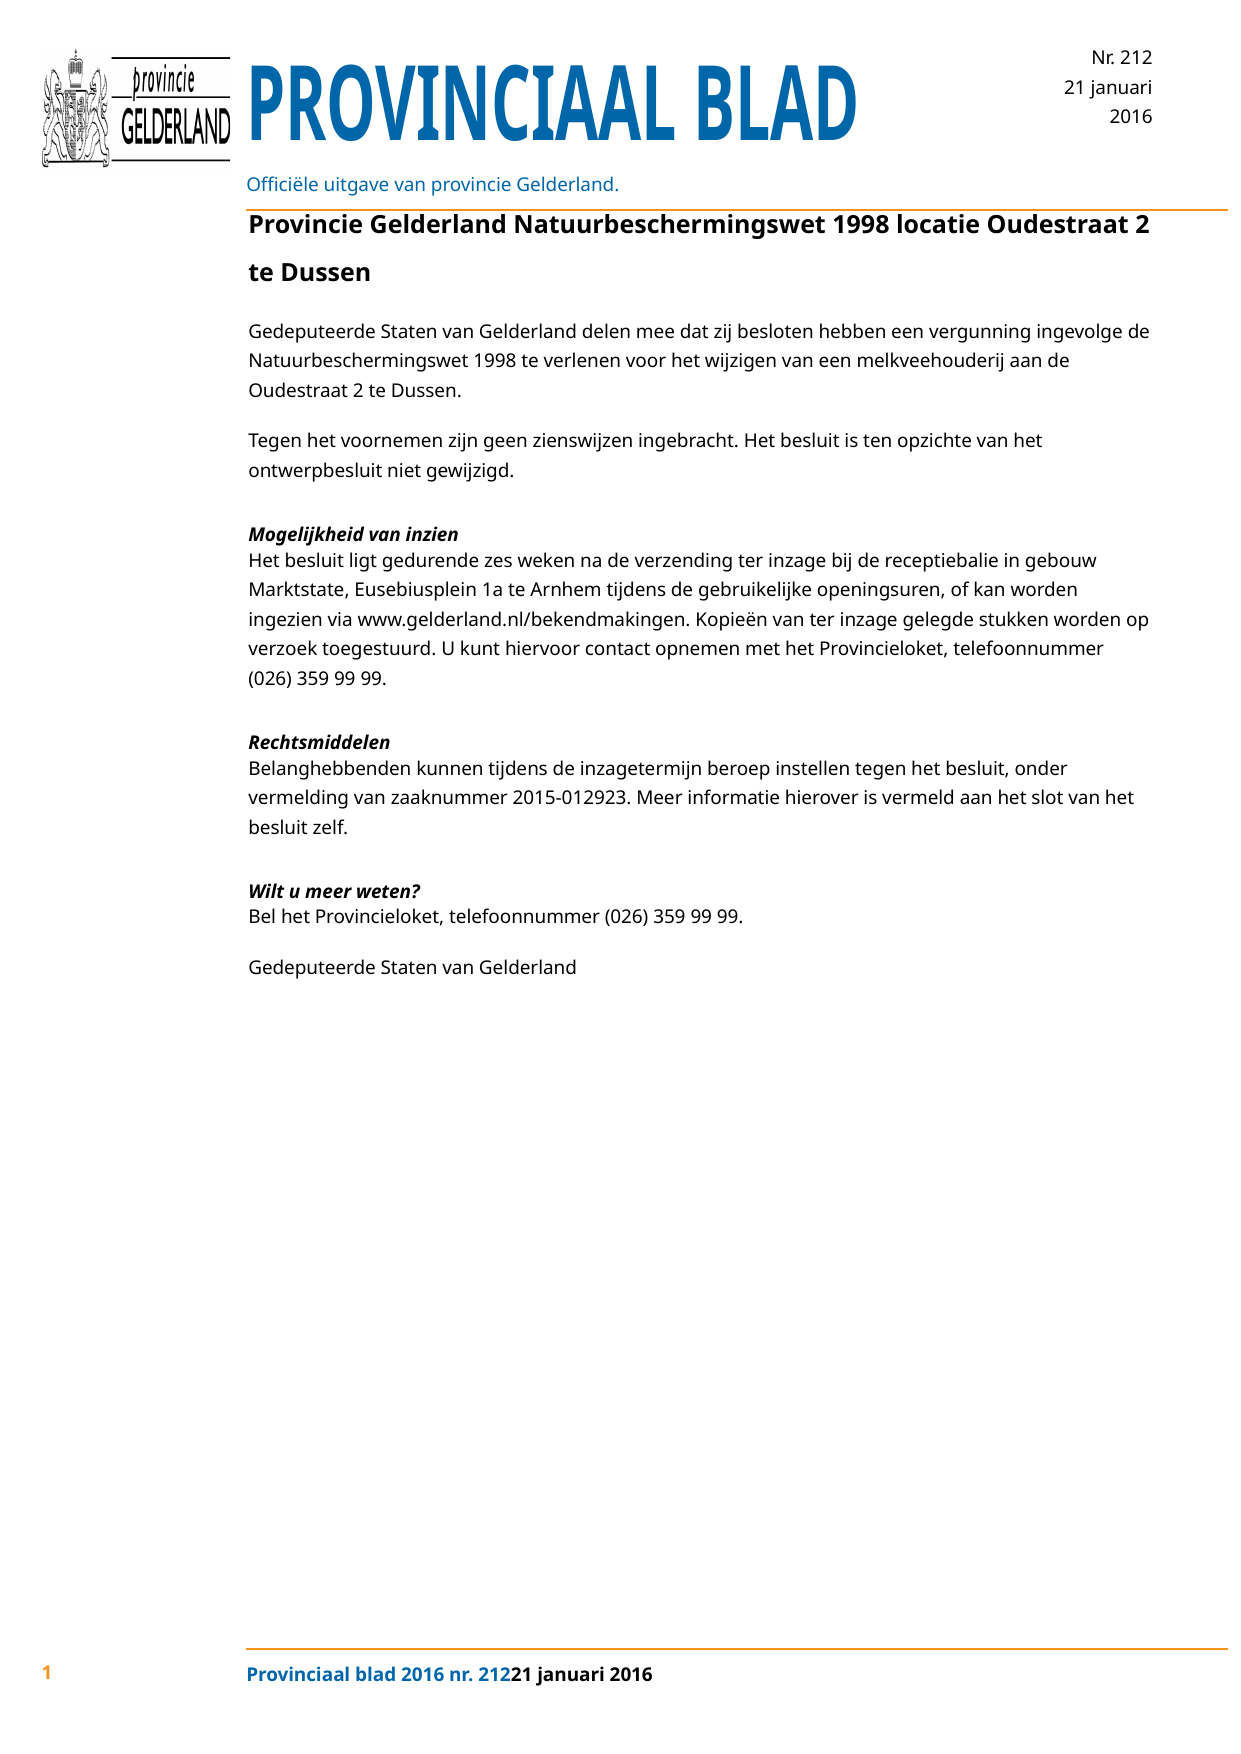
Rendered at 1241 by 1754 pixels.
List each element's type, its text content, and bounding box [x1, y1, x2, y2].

text Rechtsmiddelen [248, 729, 1152, 755]
text Tegen het voornemen zijn geen zienswijzen ingebracht. Het besluit is ten opzichte van het ontwerpbesluit niet gewijzigd. [248, 427, 1152, 483]
text Het besluit ligt gedurende zes weken na de verzending ter inzage bij de receptiebalie in gebouw Marktstate, Eusebiusplein 1a te Arnhem tijdens de gebruikelijke openingsuren, of kan worden ingezien via www.gelderland.nl/bekendmakingen. Kopieën van ter inzage gelegde stukken worden op verzoek toegestuurd. U kunt hiervoor contact opnemen met het Provincieloket, telefoonnummer (026) 359 99 99. [248, 547, 1152, 691]
text Gedeputeerde Staten van Gelderland [248, 954, 1152, 980]
text Gedeputeerde Staten van Gelderland delen mee dat zij besloten hebben een vergunning ingevolge de Natuurbeschermingswet 1998 te verlenen voor het wijzigen van een melkveehouderij aan de Oudestraat 2 te Dussen. [248, 318, 1152, 403]
picture [41, 47, 231, 172]
text Belanghebbenden kunnen tijdens de inzagetermijn beroep instellen tegen het besluit, onder vermelding van zaaknummer 2015-012923. Meer informatie hierover is vermeld aan het slot van het besluit zelf. [248, 755, 1152, 840]
text Wilt u meer weten? [248, 878, 1152, 904]
text Provincie Gelderland Natuurbeschermingswet 1998 locatie Oudestraat 2 te Dussen [248, 211, 1152, 288]
text Mogelijkheid van inzien [248, 521, 1152, 547]
text Bel het Provincieloket, telefoonnummer (026) 359 99 99. [248, 904, 1152, 929]
